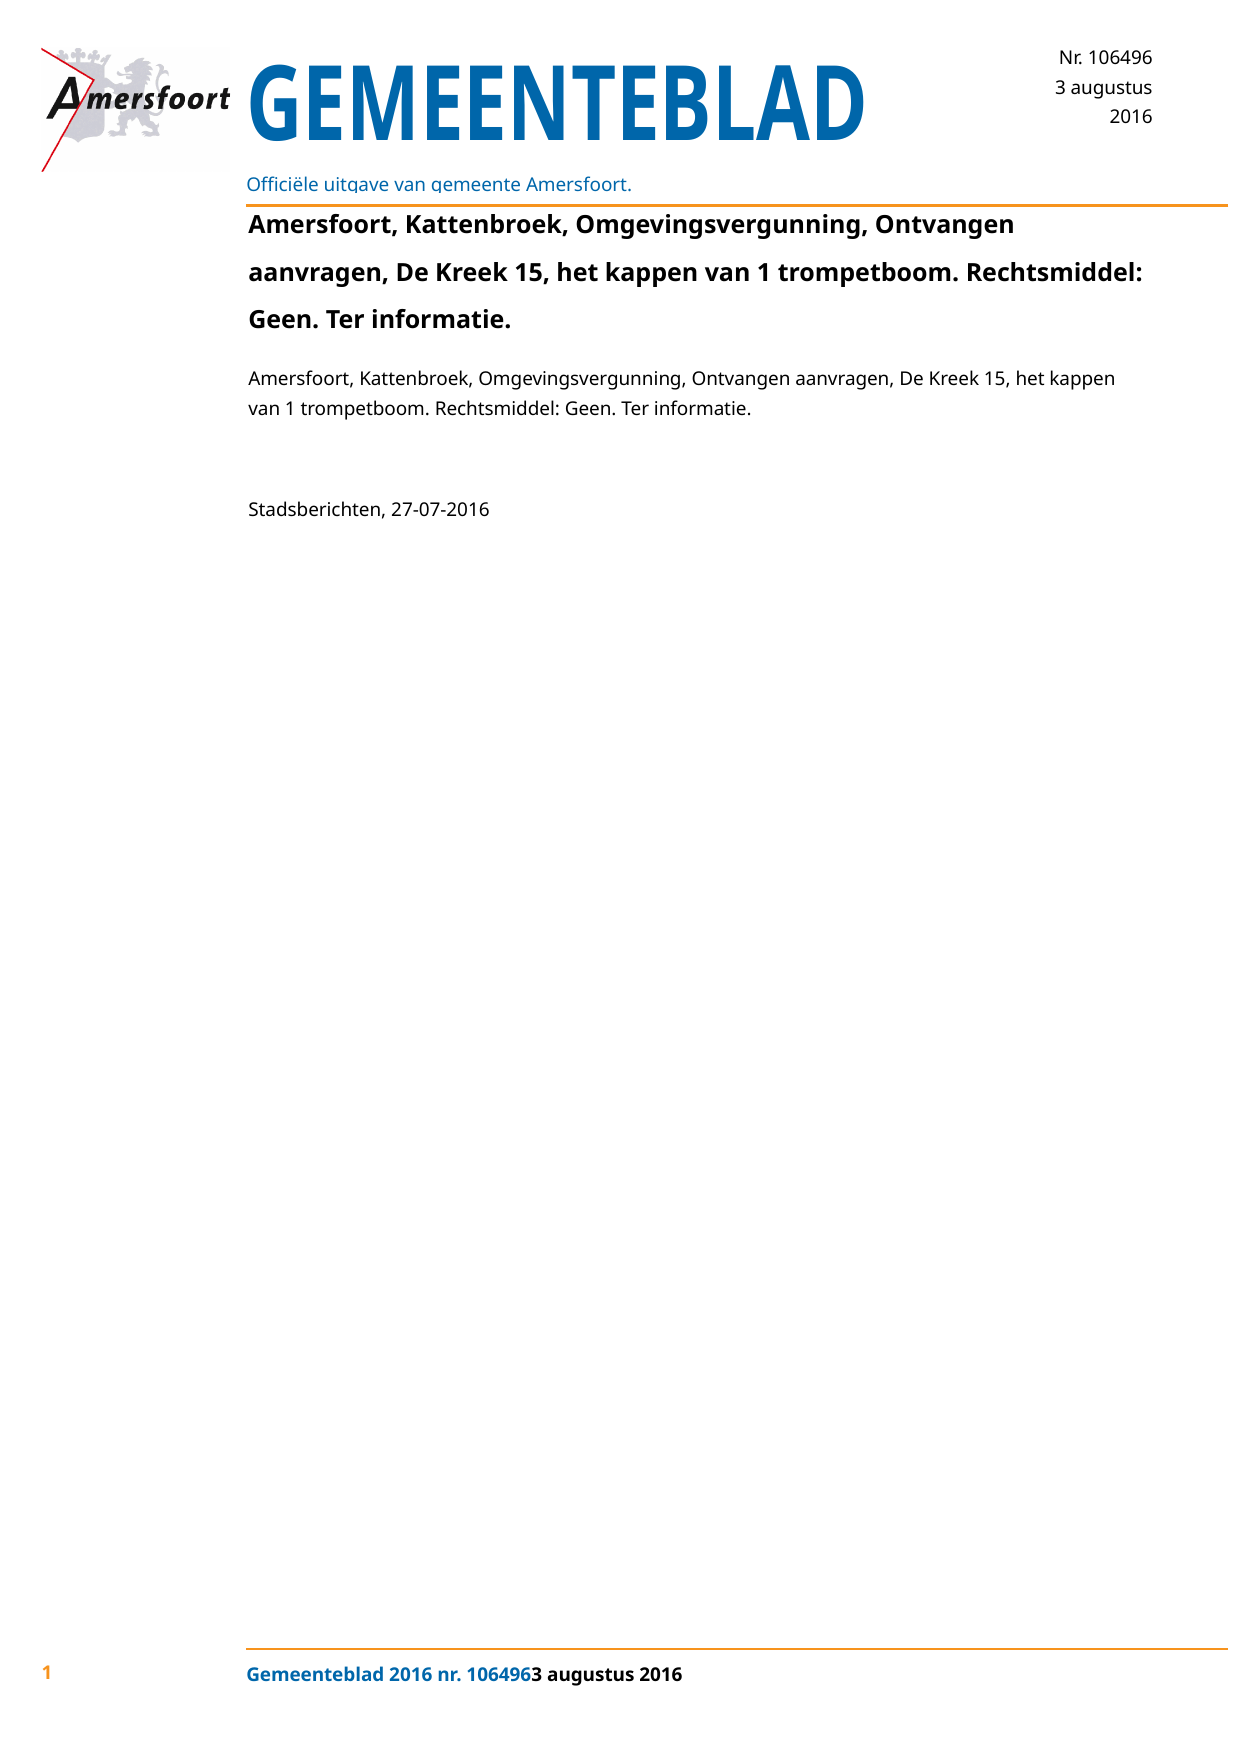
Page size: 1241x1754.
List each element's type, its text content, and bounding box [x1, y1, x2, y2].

text Amersfoort, Kattenbroek, Omgevingsvergunning, Ontvangen aanvragen, De Kreek 15, het kappen van 1 trompetboom. Rechtsmiddel: Geen. Ter informatie. [248, 207, 1152, 336]
text Amersfoort, Kattenbroek, Omgevingsvergunning, Ontvangen aanvragen, De Kreek 15, het kappen van 1 trompetboom. Rechtsmiddel: Geen. Ter informatie. [248, 366, 1152, 421]
text Stadsberichten, 27-07-2016 [248, 496, 1152, 522]
picture [41, 47, 231, 172]
